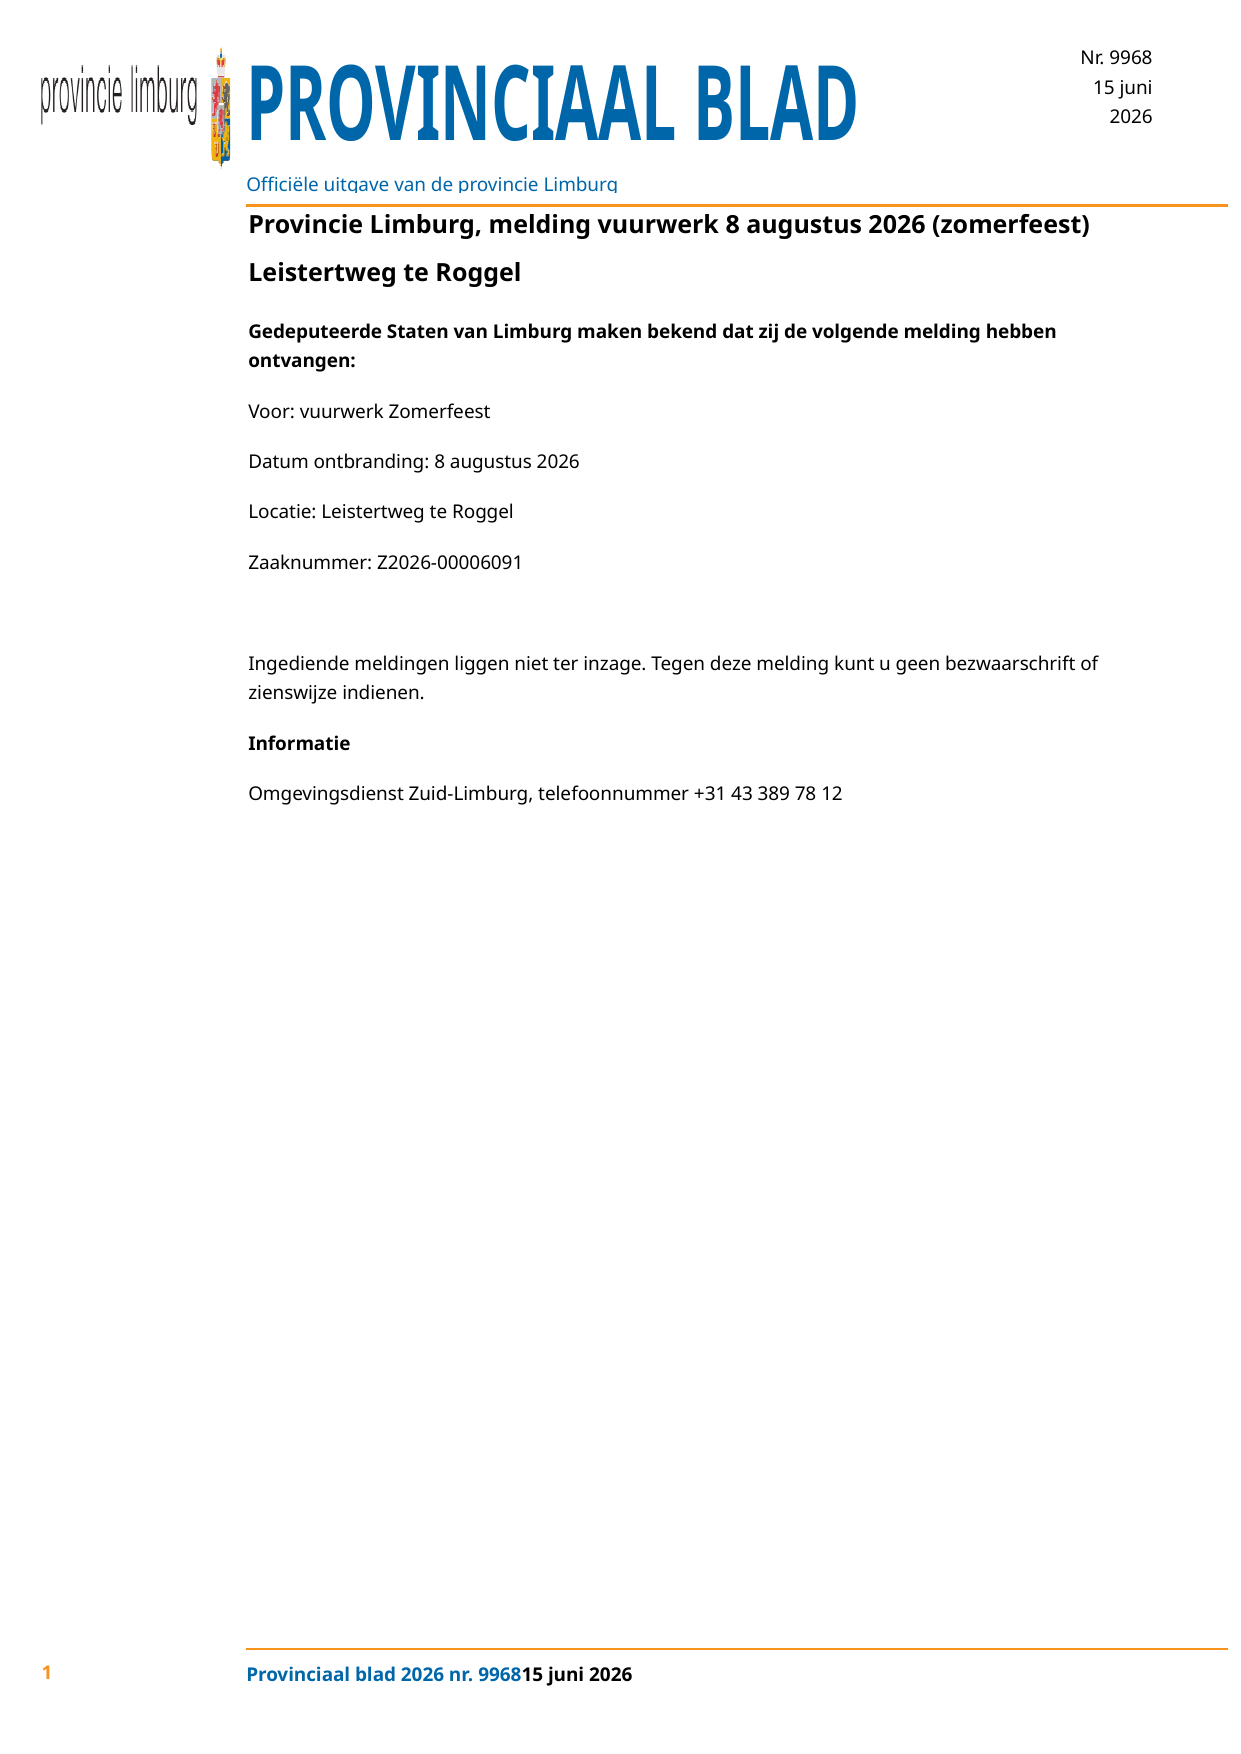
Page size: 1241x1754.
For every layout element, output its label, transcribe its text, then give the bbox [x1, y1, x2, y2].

picture [41, 47, 231, 172]
text Datum ontbranding: 8 augustus 2026 [248, 448, 1152, 474]
text Ingediende meldingen liggen niet ter inzage. Tegen deze melding kunt u geen bezwaarschrift of zienswijze indienen. [248, 650, 1152, 705]
text Zaaknummer: Z2026-00006091 [248, 549, 1152, 575]
text Locatie: Leistertweg te Roggel [248, 499, 1152, 524]
text Voor: vuurwerk Zomerfeest [248, 398, 1152, 424]
text Gedeputeerde Staten van Limburg maken bekend dat zij de volgende melding hebben ontvangen: [248, 318, 1152, 373]
text Informatie [248, 730, 1152, 756]
text Provincie Limburg, melding vuurwerk 8 augustus 2026 (zomerfeest) Leistertweg te Roggel [248, 207, 1152, 288]
text Omgevingsdienst Zuid-Limburg, telefoonnummer +31 43 389 78 12 [248, 780, 1152, 806]
